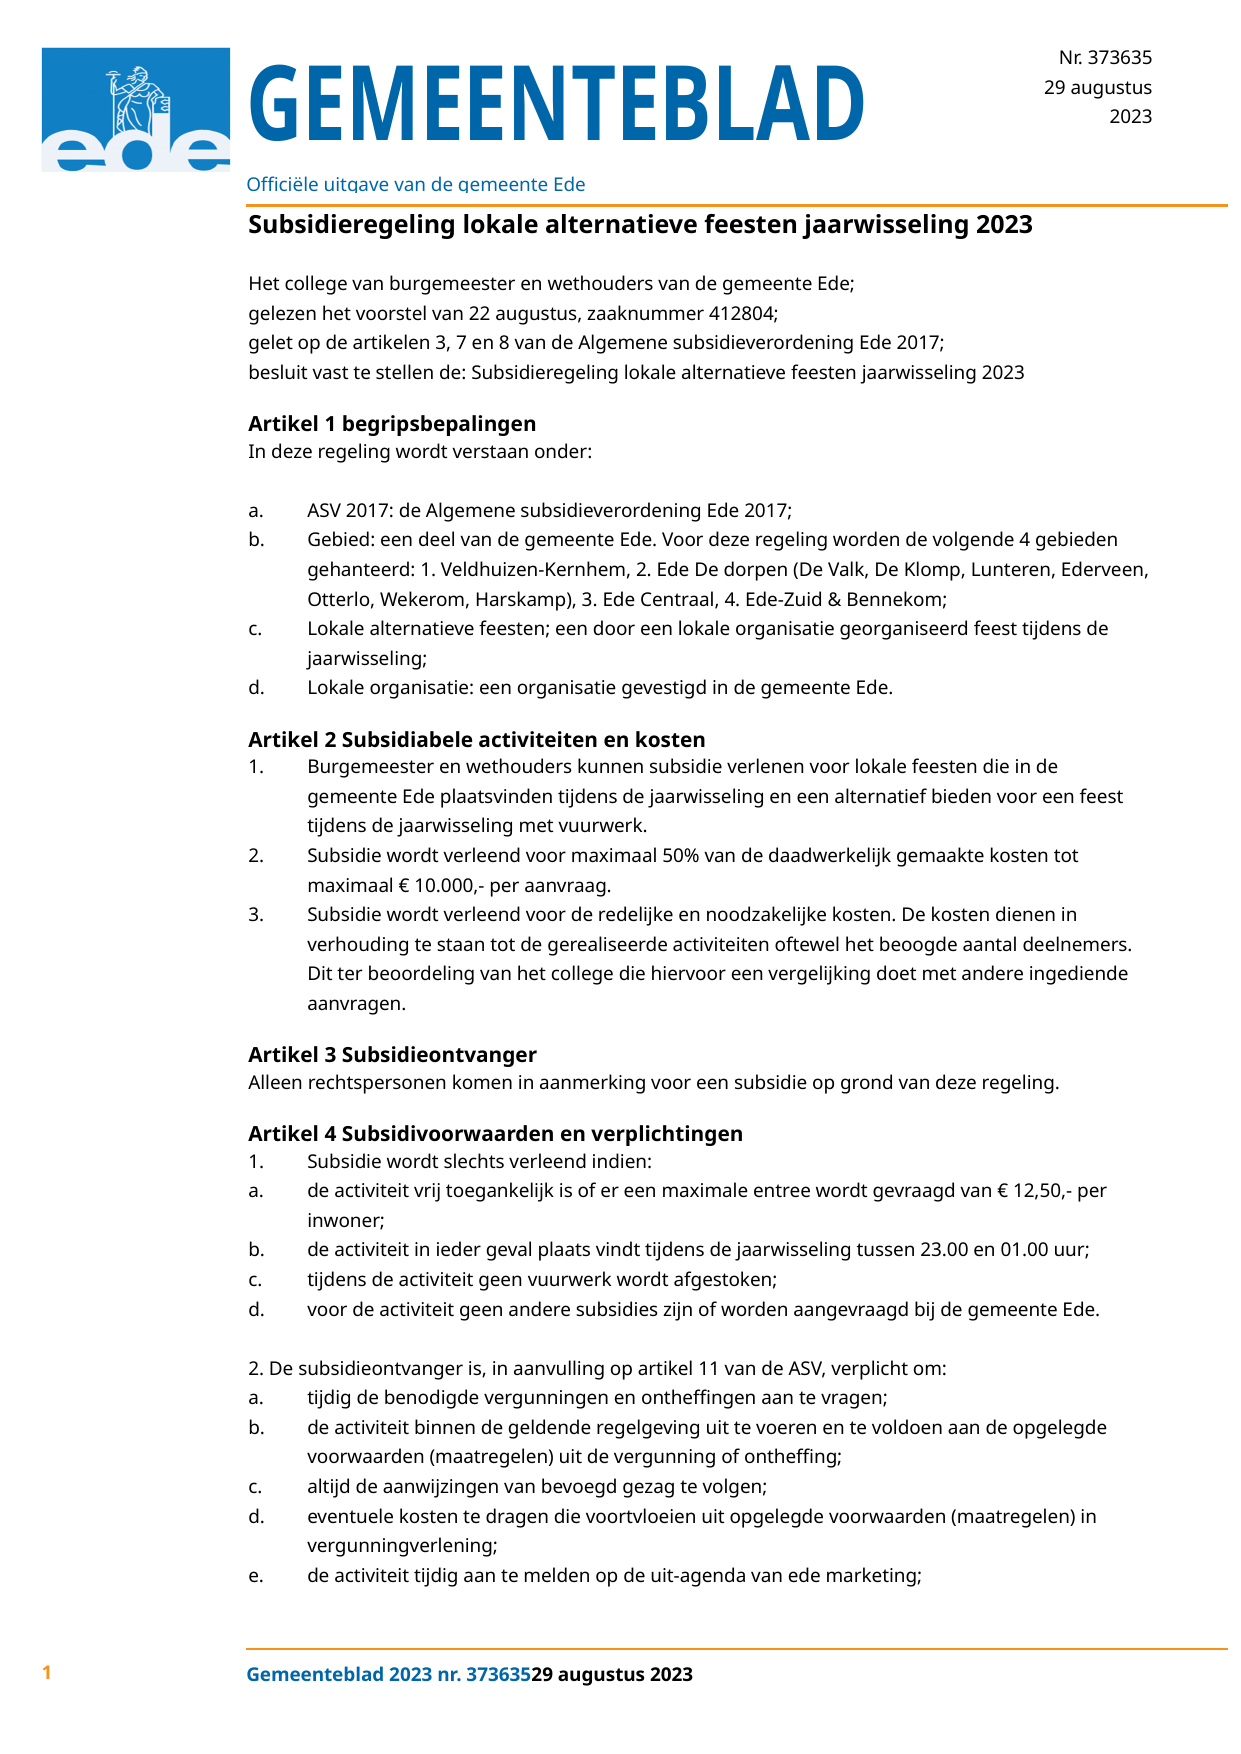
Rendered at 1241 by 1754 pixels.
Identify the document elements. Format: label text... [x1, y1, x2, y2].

text Artikel 2 Subsidiabele activiteiten en kosten [248, 725, 1152, 753]
list altijd de aanwijzingen van bevoegd gezag te volgen; [248, 1473, 1152, 1499]
list de activiteit tijdig aan te melden op de uit-agenda van ede marketing; [248, 1562, 1152, 1588]
text Subsidieregeling lokale alternatieve feesten jaarwisseling 2023 [248, 207, 1152, 241]
text 2. De subsidieontvanger is, in aanvulling op artikel 11 van de ASV, verplicht om: [248, 1355, 1152, 1381]
text Het college van burgemeester en wethouders van de gemeente Ede; [248, 270, 1152, 296]
list tijdens de activiteit geen vuurwerk wordt afgestoken; [248, 1266, 1152, 1292]
text Artikel 3 Subsidieontvanger [248, 1041, 1152, 1069]
text Alleen rechtspersonen komen in aanmerking voor een subsidie op grond van deze regeling. [248, 1069, 1152, 1095]
text gelezen het voorstel van 22 augustus, zaaknummer 412804; [248, 300, 1152, 326]
list Lokale alternatieve feesten; een door een lokale organisatie georganiseerd feest tijdens de jaarwisseling; [248, 615, 1152, 671]
list de activiteit vrij toegankelijk is of er een maximale entree wordt gevraagd van € 12,50,- per inwoner; [248, 1177, 1152, 1233]
list de activiteit binnen de geldende regelgeving uit te voeren en te voldoen aan de opgelegde voorwaarden (maatregelen) uit de vergunning of ontheffing; [248, 1414, 1152, 1469]
list Gebied: een deel van de gemeente Ede. Voor deze regeling worden de volgende 4 gebieden gehanteerd: 1. Veldhuizen-Kernhem, 2. Ede De dorpen (De Valk, De Klomp, Lunteren, Ederveen, Otterlo, Wekerom, Harskamp), 3. Ede Centraal, 4. Ede-Zuid & Bennekom; [248, 527, 1152, 612]
text In deze regeling wordt verstaan onder: [248, 438, 1152, 464]
list ASV 2017: de Algemene subsidieverordening Ede 2017; [248, 497, 1152, 523]
picture [41, 47, 231, 172]
text gelet op de artikelen 3, 7 en 8 van de Algemene subsidieverordening Ede 2017; [248, 329, 1152, 355]
list Lokale organisatie: een organisatie gevestigd in de gemeente Ede. [248, 674, 1152, 700]
list voor de activiteit geen andere subsidies zijn of worden aangevraagd bij de gemeente Ede. [248, 1296, 1152, 1321]
list de activiteit in ieder geval plaats vindt tijdens de jaarwisseling tussen 23.00 en 01.00 uur; [248, 1237, 1152, 1262]
list Burgemeester en wethouders kunnen subsidie verlenen voor lokale feesten die in de gemeente Ede plaatsvinden tijdens de jaarwisseling en een alternatief bieden voor een feest tijdens de jaarwisseling met vuurwerk. [248, 753, 1152, 838]
list tijdig de benodigde vergunningen en ontheffingen aan te vragen; [248, 1384, 1152, 1410]
text Artikel 1 begripsbepalingen [248, 409, 1152, 438]
list Subsidie wordt verleend voor de redelijke en noodzakelijke kosten. De kosten dienen in verhouding te staan tot de gerealiseerde activiteiten oftewel het beoogde aantal deelnemers. Dit ter beoordeling van het college die hiervoor een vergelijking doet met andere ingediende aanvragen. [248, 901, 1152, 1016]
list eventuele kosten te dragen die voortvloeien uit opgelegde voorwaarden (maatregelen) in vergunningverlening; [248, 1503, 1152, 1558]
list Subsidie wordt verleend voor maximaal 50% van de daadwerkelijk gemaakte kosten tot maximaal € 10.000,- per aanvraag. [248, 842, 1152, 897]
list Subsidie wordt slechts verleend indien: [248, 1148, 1152, 1173]
text Artikel 4 Subsidivoorwaarden en verplichtingen [248, 1119, 1152, 1148]
text besluit vast te stellen de: Subsidieregeling lokale alternatieve feesten jaarwisseling 2023 [248, 359, 1152, 385]
